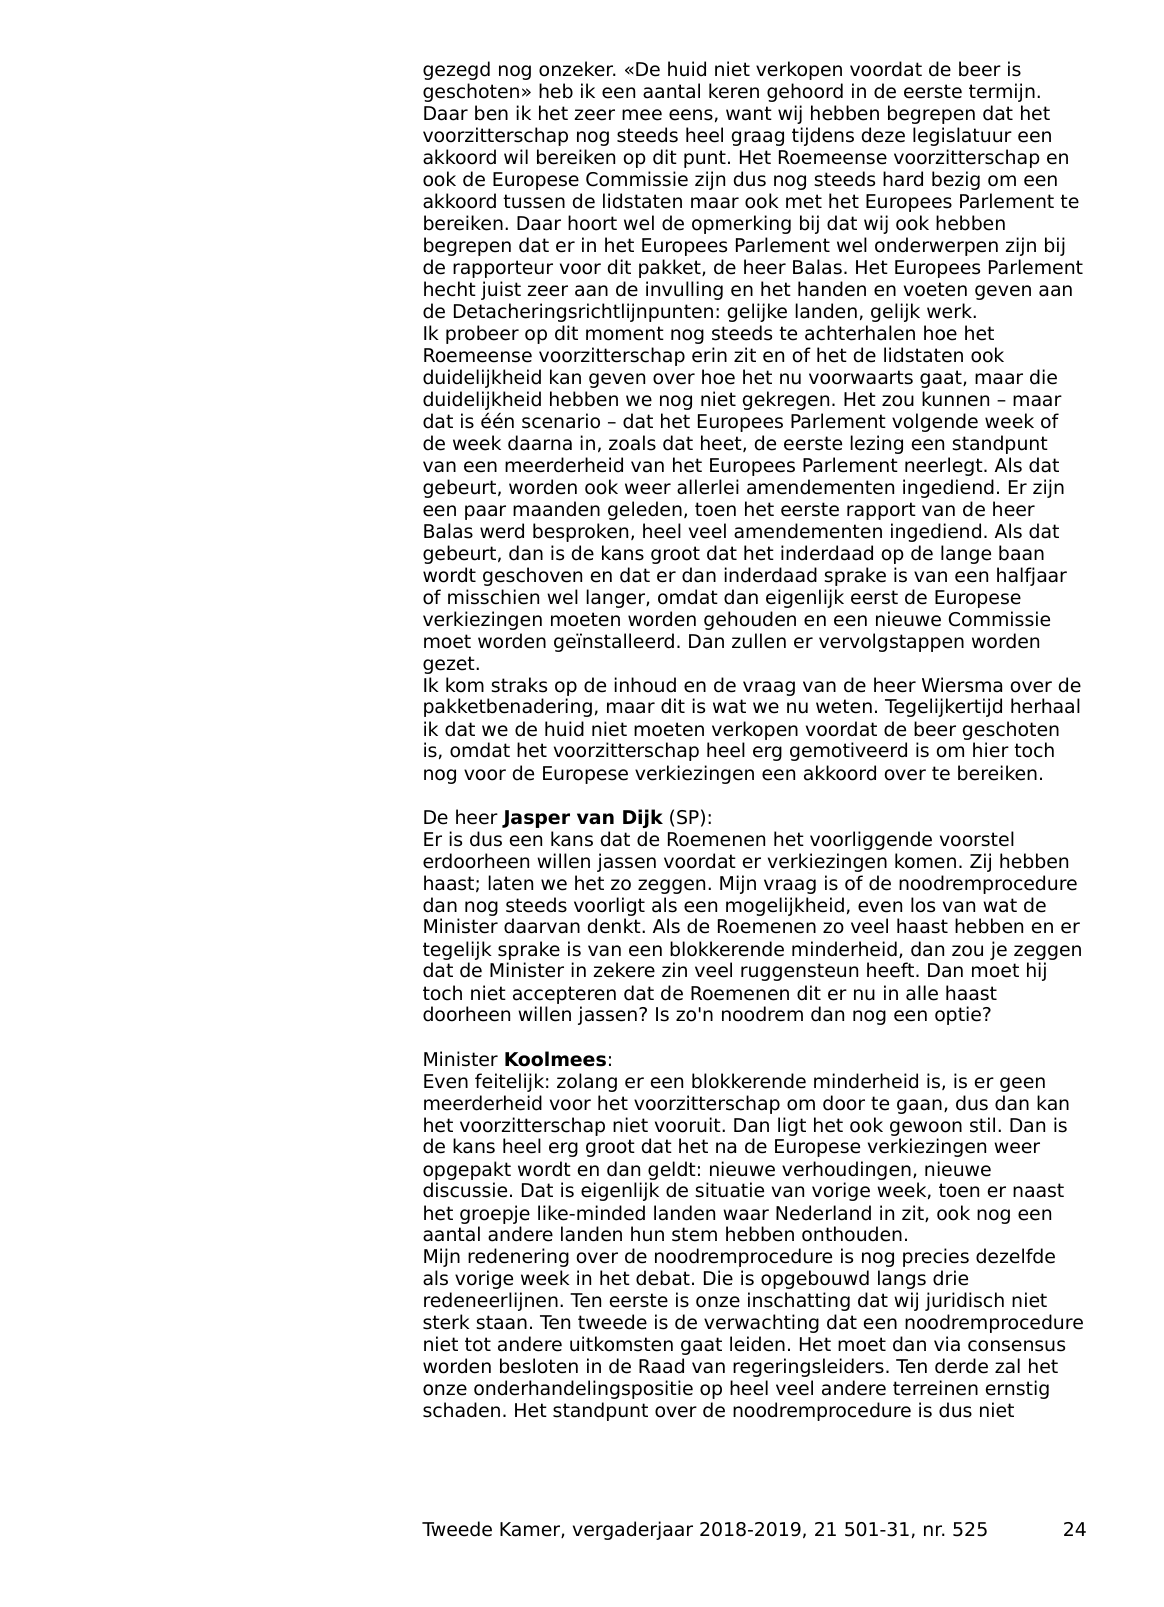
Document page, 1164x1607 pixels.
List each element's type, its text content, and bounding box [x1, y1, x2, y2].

text Mijn redenering over de noodremprocedure is nog precies dezelfde als vorige week in het debat. Die is opgebouwd langs drie redeneerlijnen. Ten eerste is onze inschatting dat wij juridisch niet sterk staan. Ten tweede is de verwachting dat een noodremprocedure niet tot andere uitkomsten gaat leiden. Het moet dan via consensus worden besloten in de Raad van regeringsleiders. Ten derde zal het onze onderhandelingspositie op heel veel andere terreinen ernstig schaden. Het standpunt over de noodremprocedure is dus niet [422, 1246, 1087, 1422]
text Er is dus een kans dat de Roemenen het voorliggende voorstel erdoorheen willen jassen voordat er verkiezingen komen. Zij hebben haast; laten we het zo zeggen. Mijn vraag is of de noodremprocedure dan nog steeds voorligt als een mogelijkheid, even los van wat de Minister daarvan denkt. Als de Roemenen zo veel haast hebben en er tegelijk sprake is van een blokkerende minderheid, dan zou je zeggen dat de Minister in zekere zin veel ruggensteun heeft. Dan moet hij toch niet accepteren dat de Roemenen dit er nu in alle haast doorheen willen jassen? Is zo'n noodrem dan nog een optie? [422, 828, 1087, 1026]
text Even feitelijk: zolang er een blokkerende minderheid is, is er geen meerderheid voor het voorzitterschap om door te gaan, dus dan kan het voorzitterschap niet vooruit. Dan ligt het ook gewoon stil. Dan is de kans heel erg groot dat het na de Europese verkiezingen weer opgepakt wordt en dan geldt: nieuwe verhoudingen, nieuwe discussie. Dat is eigenlijk de situatie van vorige week, toen er naast het groepje like-minded landen waar Nederland in zit, ook nog een aantal andere landen hun stem hebben onthouden. [422, 1071, 1087, 1246]
text Ik kom straks op de inhoud en de vraag van de heer Wiersma over de pakketbenadering, maar dit is wat we nu weten. Tegelijkertijd herhaal ik dat we de huid niet moeten verkopen voordat de beer geschoten is, omdat het voorzitterschap heel erg gemotiveerd is om hier toch nog voor de Europese verkiezingen een akkoord over te bereiken. [422, 674, 1087, 784]
text Minister Koolmees: [422, 1048, 1087, 1071]
text Ik probeer op dit moment nog steeds te achterhalen hoe het Roemeense voorzitterschap erin zit en of het de lidstaten ook duidelijkheid kan geven over hoe het nu voorwaarts gaat, maar die duidelijkheid hebben we nog niet gekregen. Het zou kunnen – maar dat is één scenario – dat het Europees Parlement volgende week of de week daarna in, zoals dat heet, de eerste lezing een standpunt van een meerderheid van het Europees Parlement neerlegt. Als dat gebeurt, worden ook weer allerlei amendementen ingediend. Er zijn een paar maanden geleden, toen het eerste rapport van de heer Balas werd besproken, heel veel amendementen ingediend. Als dat gebeurt, dan is de kans groot dat het inderdaad op de lange baan wordt geschoven en dat er dan inderdaad sprake is van een halfjaar of misschien wel langer, omdat dan eigenlijk eerst de Europese verkiezingen moeten worden gehouden en een nieuwe Commissie moet worden geïnstalleerd. Dan zullen er vervolgstappen worden gezet. [422, 323, 1087, 674]
text De heer Jasper van Dijk (SP): [422, 807, 1087, 828]
text gezegd nog onzeker. «De huid niet verkopen voordat de beer is geschoten» heb ik een aantal keren gehoord in de eerste termijn. Daar ben ik het zeer mee eens, want wij hebben begrepen dat het voorzitterschap nog steeds heel graag tijdens deze legislatuur een akkoord wil bereiken op dit punt. Het Roemeense voorzitterschap en ook de Europese Commissie zijn dus nog steeds hard bezig om een akkoord tussen de lidstaten maar ook met het Europees Parlement te bereiken. Daar hoort wel de opmerking bij dat wij ook hebben begrepen dat er in het Europees Parlement wel onderwerpen zijn bij de rapporteur voor dit pakket, de heer Balas. Het Europees Parlement hecht juist zeer aan de invulling en het handen en voeten geven aan de Detacheringsrichtlijnpunten: gelijke landen, gelijk werk. [422, 59, 1087, 323]
